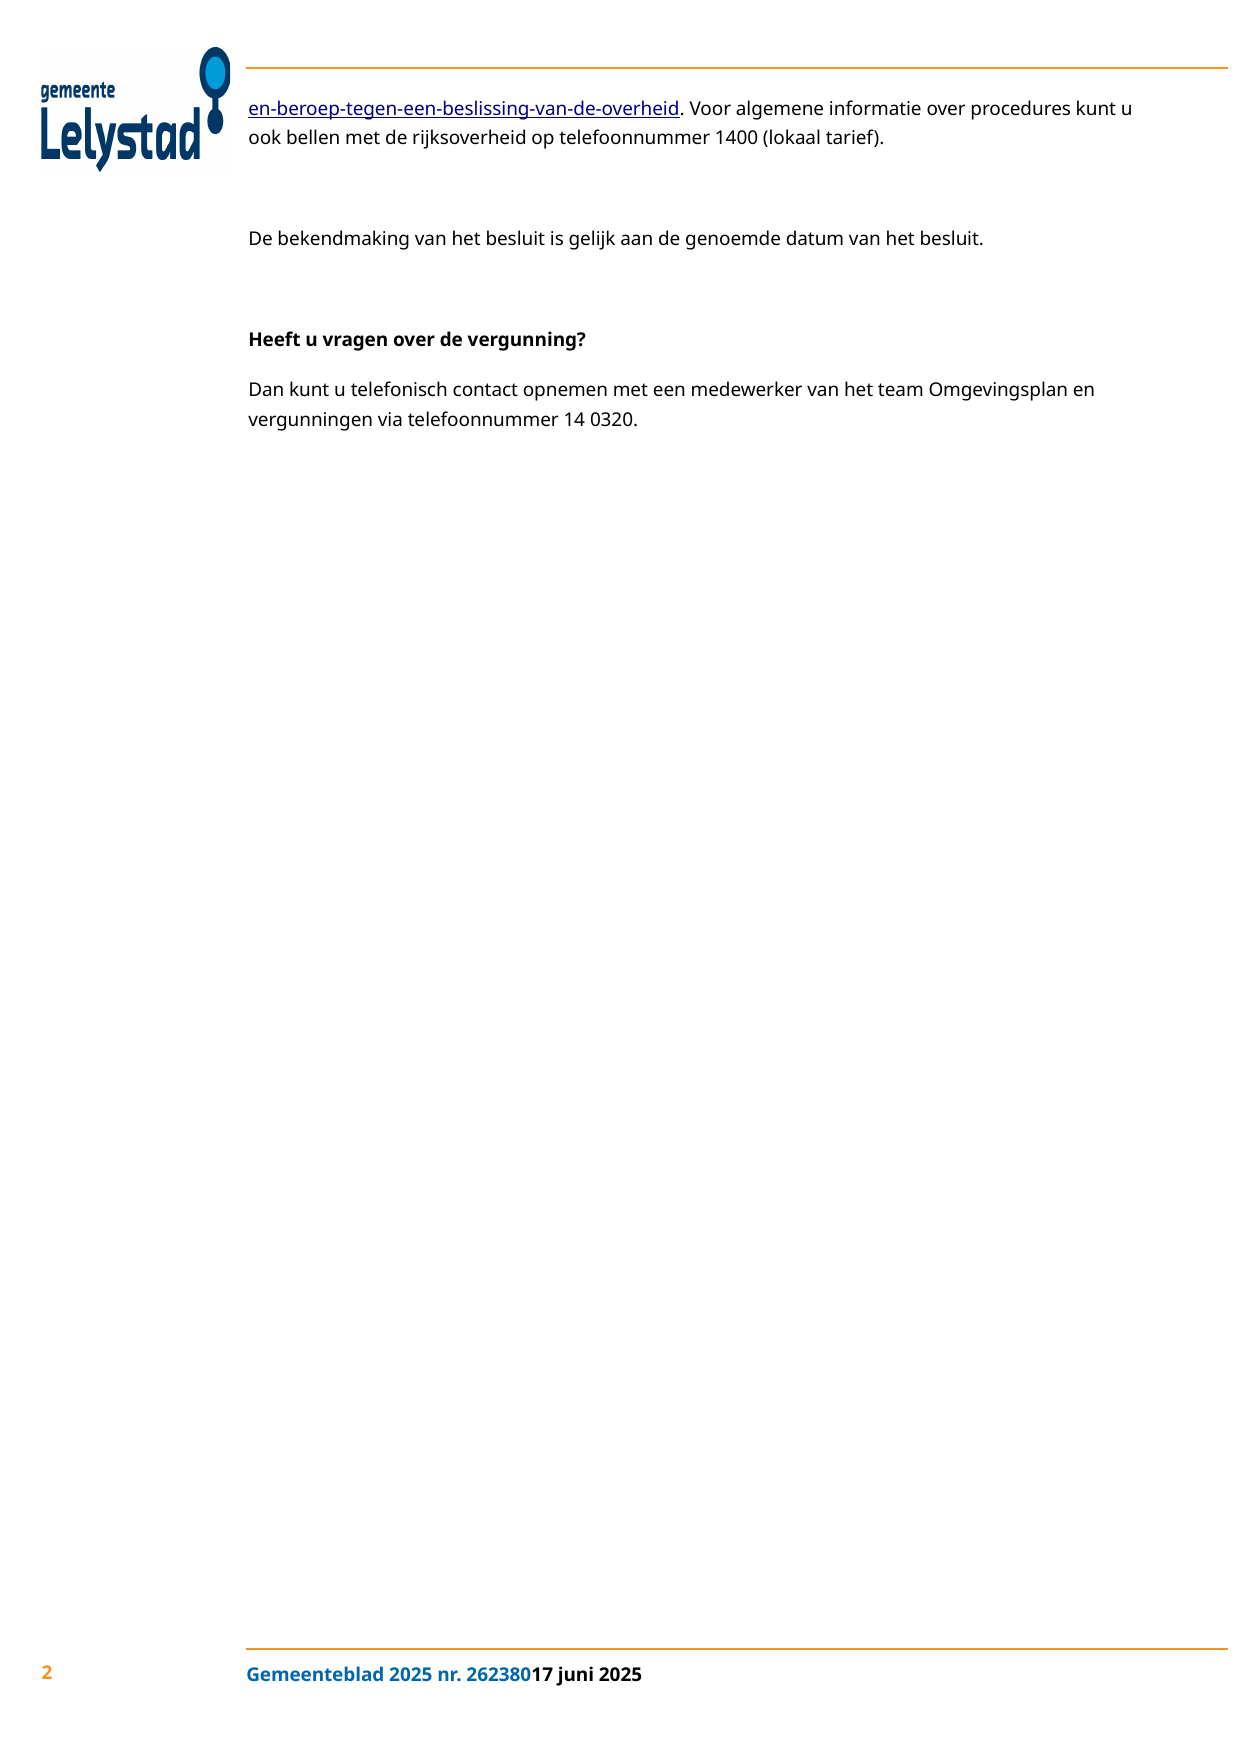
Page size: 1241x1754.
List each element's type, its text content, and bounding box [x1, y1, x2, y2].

text Dan kunt u telefonisch contact opnemen met een medewerker van het team Omgevingsplan en vergunningen via telefoonnummer 14 0320. [248, 376, 1152, 432]
text De bekendmaking van het besluit is gelijk aan de genoemde datum van het besluit. [248, 225, 1152, 251]
picture [41, 47, 231, 172]
text Heeft u vragen over de vergunning? [248, 326, 1152, 352]
text en-beroep-tegen-een-beslissing-van-de-overheid. Voor algemene informatie over procedures kunt u ook bellen met de rijksoverheid op telefoonnummer 1400 (lokaal tarief). [248, 95, 1152, 150]
